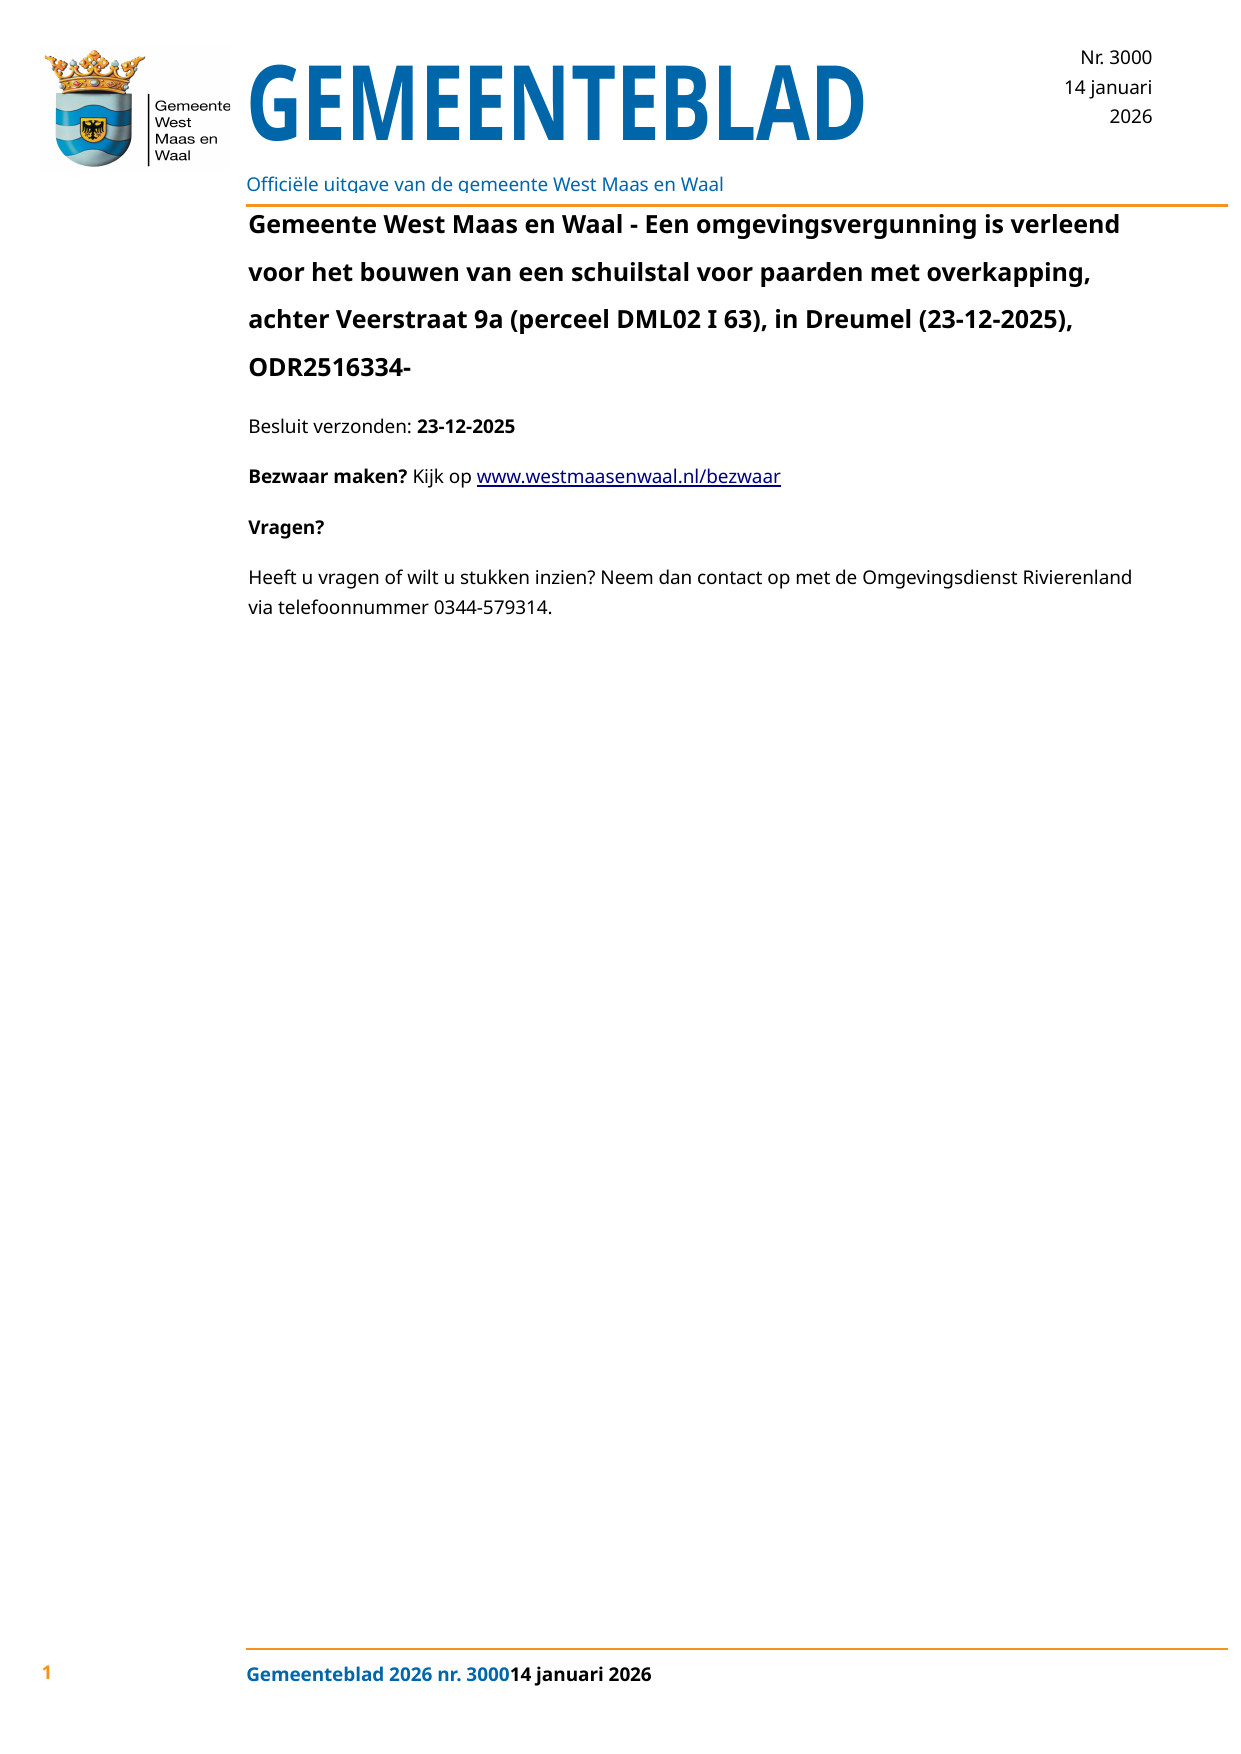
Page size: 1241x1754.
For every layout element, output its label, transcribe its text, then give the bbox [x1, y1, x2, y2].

picture [41, 47, 231, 172]
text Bezwaar maken? Kijk op www.westmaasenwaal.nl/bezwaar [248, 463, 1152, 489]
text Vragen? [248, 514, 1152, 540]
text Gemeente West Maas en Waal - Een omgevingsvergunning is verleend voor het bouwen van een schuilstal voor paarden met overkapping, achter Veerstraat 9a (perceel DML02 I 63), in Dreumel (23-12-2025), ODR2516334- [248, 207, 1152, 384]
text Besluit verzonden: 23-12-2025 [248, 413, 1152, 439]
text Heeft u vragen of wilt u stukken inzien? Neem dan contact op met de Omgevingsdienst Rivierenland via telefoonnummer 0344-579314. [248, 564, 1152, 620]
